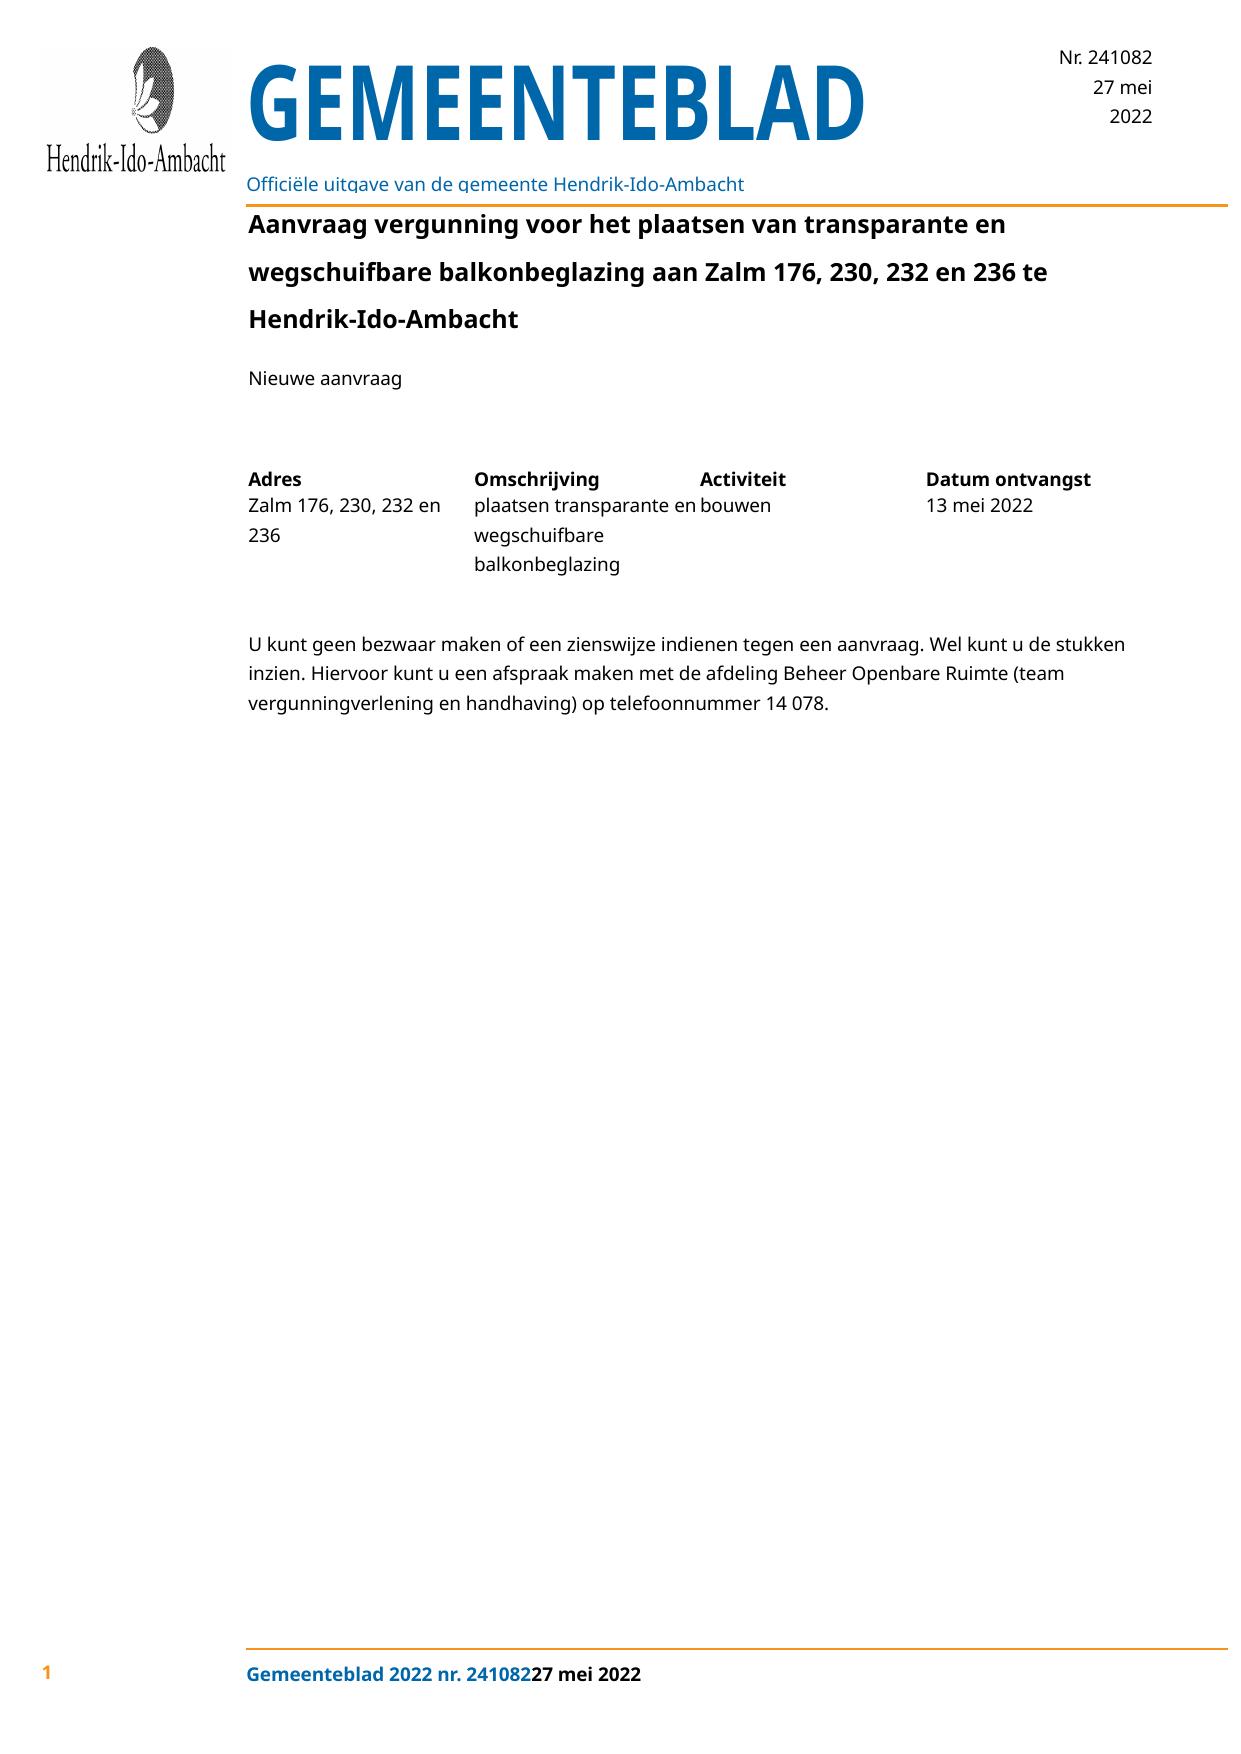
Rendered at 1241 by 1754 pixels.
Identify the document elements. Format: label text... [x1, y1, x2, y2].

picture [41, 47, 231, 172]
table_header Datum ontvangst [926, 466, 1152, 492]
text Nieuwe aanvraag [248, 366, 1152, 391]
text Aanvraag vergunning voor het plaatsen van transparante en wegschuifbare balkonbeglazing aan Zalm 176, 230, 232 en 236 te Hendrik-Ido-Ambacht [248, 207, 1152, 336]
table_cell 13 mei 2022 [926, 492, 1152, 577]
table_cell bouwen [700, 492, 926, 577]
text U kunt geen bezwaar maken of een zienswijze indienen tegen een aanvraag. Wel kunt u de stukken inzien. Hiervoor kunt u een afspraak maken met de afdeling Beheer Openbare Ruimte (team vergunningverlening en handhaving) op telefoonnummer 14 078. [248, 631, 1152, 716]
table_header Adres [248, 466, 474, 492]
table_cell Zalm 176, 230, 232 en 236 [248, 492, 474, 577]
table_header Activiteit [700, 466, 926, 492]
table_header Omschrijving [474, 466, 700, 492]
table_cell plaatsen transparante en wegschuifbare balkonbeglazing [474, 492, 700, 577]
